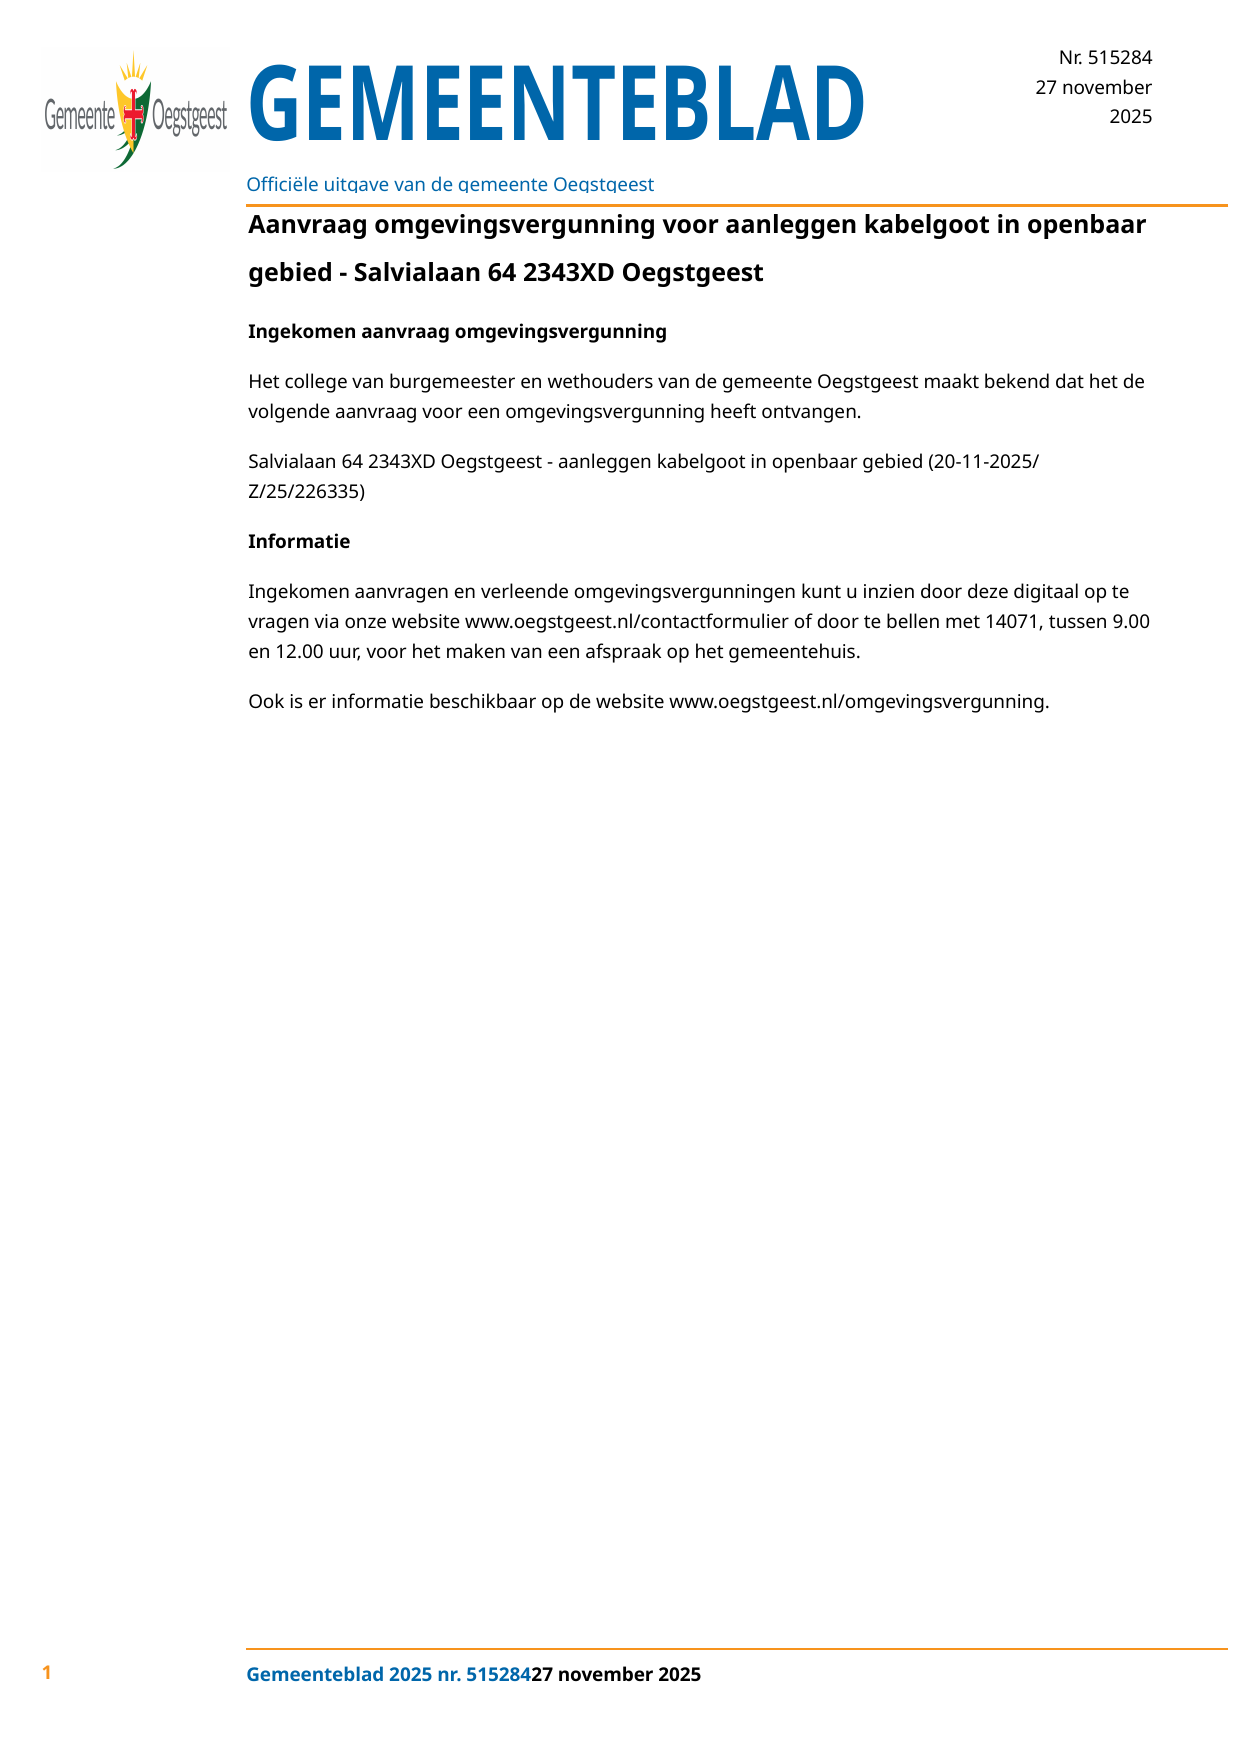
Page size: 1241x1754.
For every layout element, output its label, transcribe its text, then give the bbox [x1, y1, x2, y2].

text Aanvraag omgevingsvergunning voor aanleggen kabelgoot in openbaar gebied - Salvialaan 64 2343XD Oegstgeest [248, 207, 1152, 288]
picture [41, 47, 231, 172]
text Salvialaan 64 2343XD Oegstgeest - aanleggen kabelgoot in openbaar gebied (20-11-2025/ Z/25/226335) [248, 448, 1152, 504]
text Informatie [248, 528, 1152, 554]
text Ingekomen aanvragen en verleende omgevingsvergunningen kunt u inzien door deze digitaal op te vragen via onze website www.oegstgeest.nl/contactformulier of door te bellen met 14071, tussen 9.00 en 12.00 uur, voor het maken van een afspraak op het gemeentehuis. [248, 579, 1152, 664]
text Ook is er informatie beschikbaar op de website www.oegstgeest.nl/omgevingsvergunning. [248, 688, 1152, 714]
text Het college van burgemeester en wethouders van de gemeente Oegstgeest maakt bekend dat het de volgende aanvraag voor een omgevingsvergunning heeft ontvangen. [248, 368, 1152, 424]
text Ingekomen aanvraag omgevingsvergunning [248, 318, 1152, 344]
